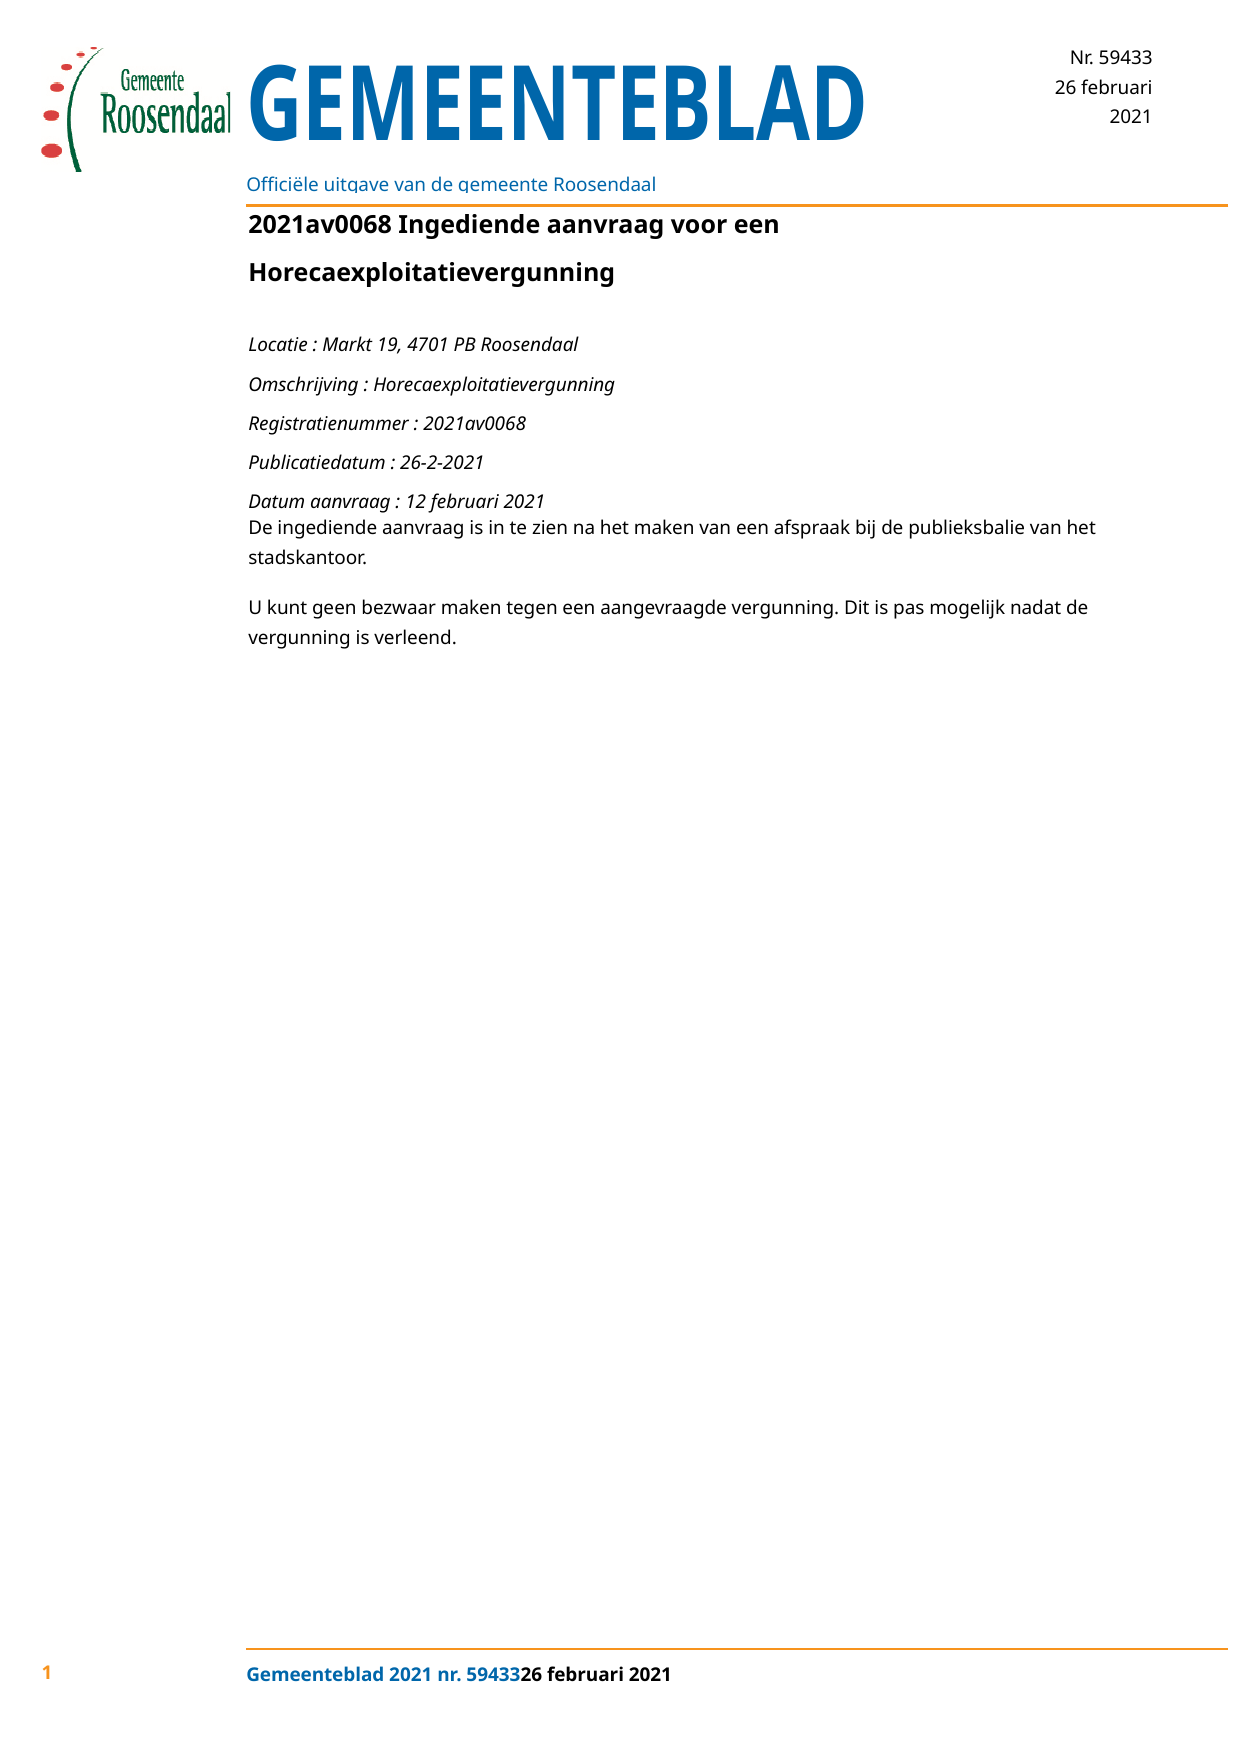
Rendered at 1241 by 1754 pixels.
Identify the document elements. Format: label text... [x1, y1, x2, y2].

text Omschrijving : Horecaexploitatievergunning [248, 371, 1152, 396]
text Registratienummer : 2021av0068 [248, 410, 1152, 436]
text Locatie : Markt 19, 4701 PB Roosendaal [248, 331, 1152, 357]
text De ingediende aanvraag is in te zien na het maken van een afspraak bij de publieksbalie van het stadskantoor. [248, 514, 1152, 569]
text 2021av0068 Ingediende aanvraag voor een Horecaexploitatievergunning [248, 207, 1152, 288]
text U kunt geen bezwaar maken tegen een aangevraagde vergunning. Dit is pas mogelijk nadat de vergunning is verleend. [248, 594, 1152, 649]
picture [41, 47, 231, 172]
text Datum aanvraag : 12 februari 2021 [248, 488, 1152, 514]
text Publicatiedatum : 26-2-2021 [248, 449, 1152, 475]
